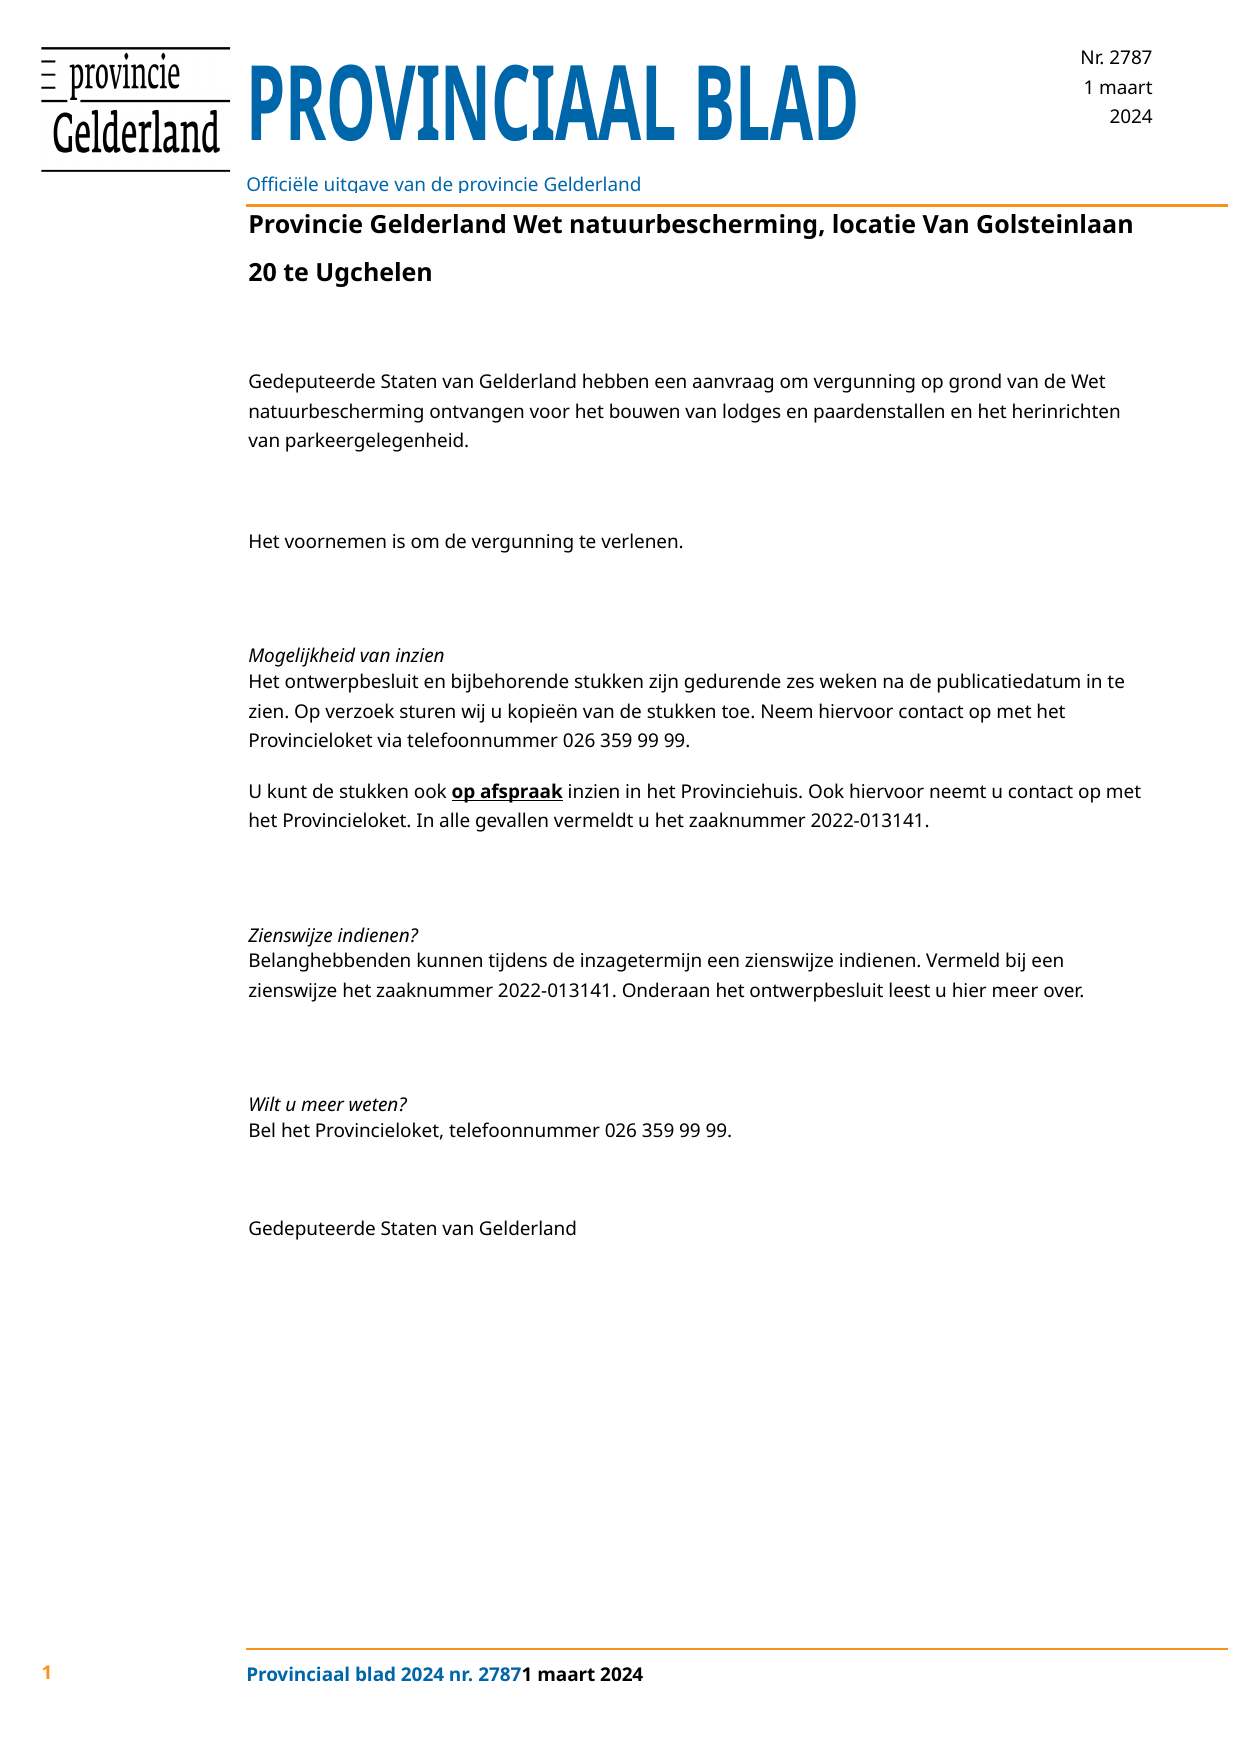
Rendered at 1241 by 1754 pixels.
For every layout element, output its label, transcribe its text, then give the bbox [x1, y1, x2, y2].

text Gedeputeerde Staten van Gelderland hebben een aanvraag om vergunning op grond van de Wet natuurbescherming ontvangen voor het bouwen van lodges en paardenstallen en het herinrichten van parkeergelegenheid. [248, 368, 1152, 453]
text Het ontwerpbesluit en bijbehorende stukken zijn gedurende zes weken na de publicatiedatum in te zien. Op verzoek sturen wij u kopieën van de stukken toe. Neem hiervoor contact op met het Provincieloket via telefoonnummer 026 359 99 99. [248, 668, 1152, 753]
text Provincie Gelderland Wet natuurbescherming, locatie Van Golsteinlaan 20 te Ugchelen [248, 207, 1152, 288]
text Bel het Provincieloket, telefoonnummer 026 359 99 99. [248, 1117, 1152, 1143]
text Belanghebbenden kunnen tijdens de inzagetermijn een zienswijze indienen. Vermeld bij een zienswijze het zaaknummer 2022-013141. Onderaan het ontwerpbesluit leest u hier meer over. [248, 948, 1152, 1003]
text Gedeputeerde Staten van Gelderland [248, 1216, 1152, 1241]
picture [41, 47, 231, 172]
text U kunt de stukken ook op afspraak inzien in het Provinciehuis. Ook hiervoor neemt u contact op met het Provincieloket. In alle gevallen vermeldt u het zaaknummer 2022-013141. [248, 778, 1152, 833]
text Wilt u meer weten? [248, 1092, 1152, 1117]
text Het voornemen is om de vergunning te verlenen. [248, 528, 1152, 554]
text Zienswijze indienen? [248, 922, 1152, 948]
text Mogelijkheid van inzien [248, 643, 1152, 668]
